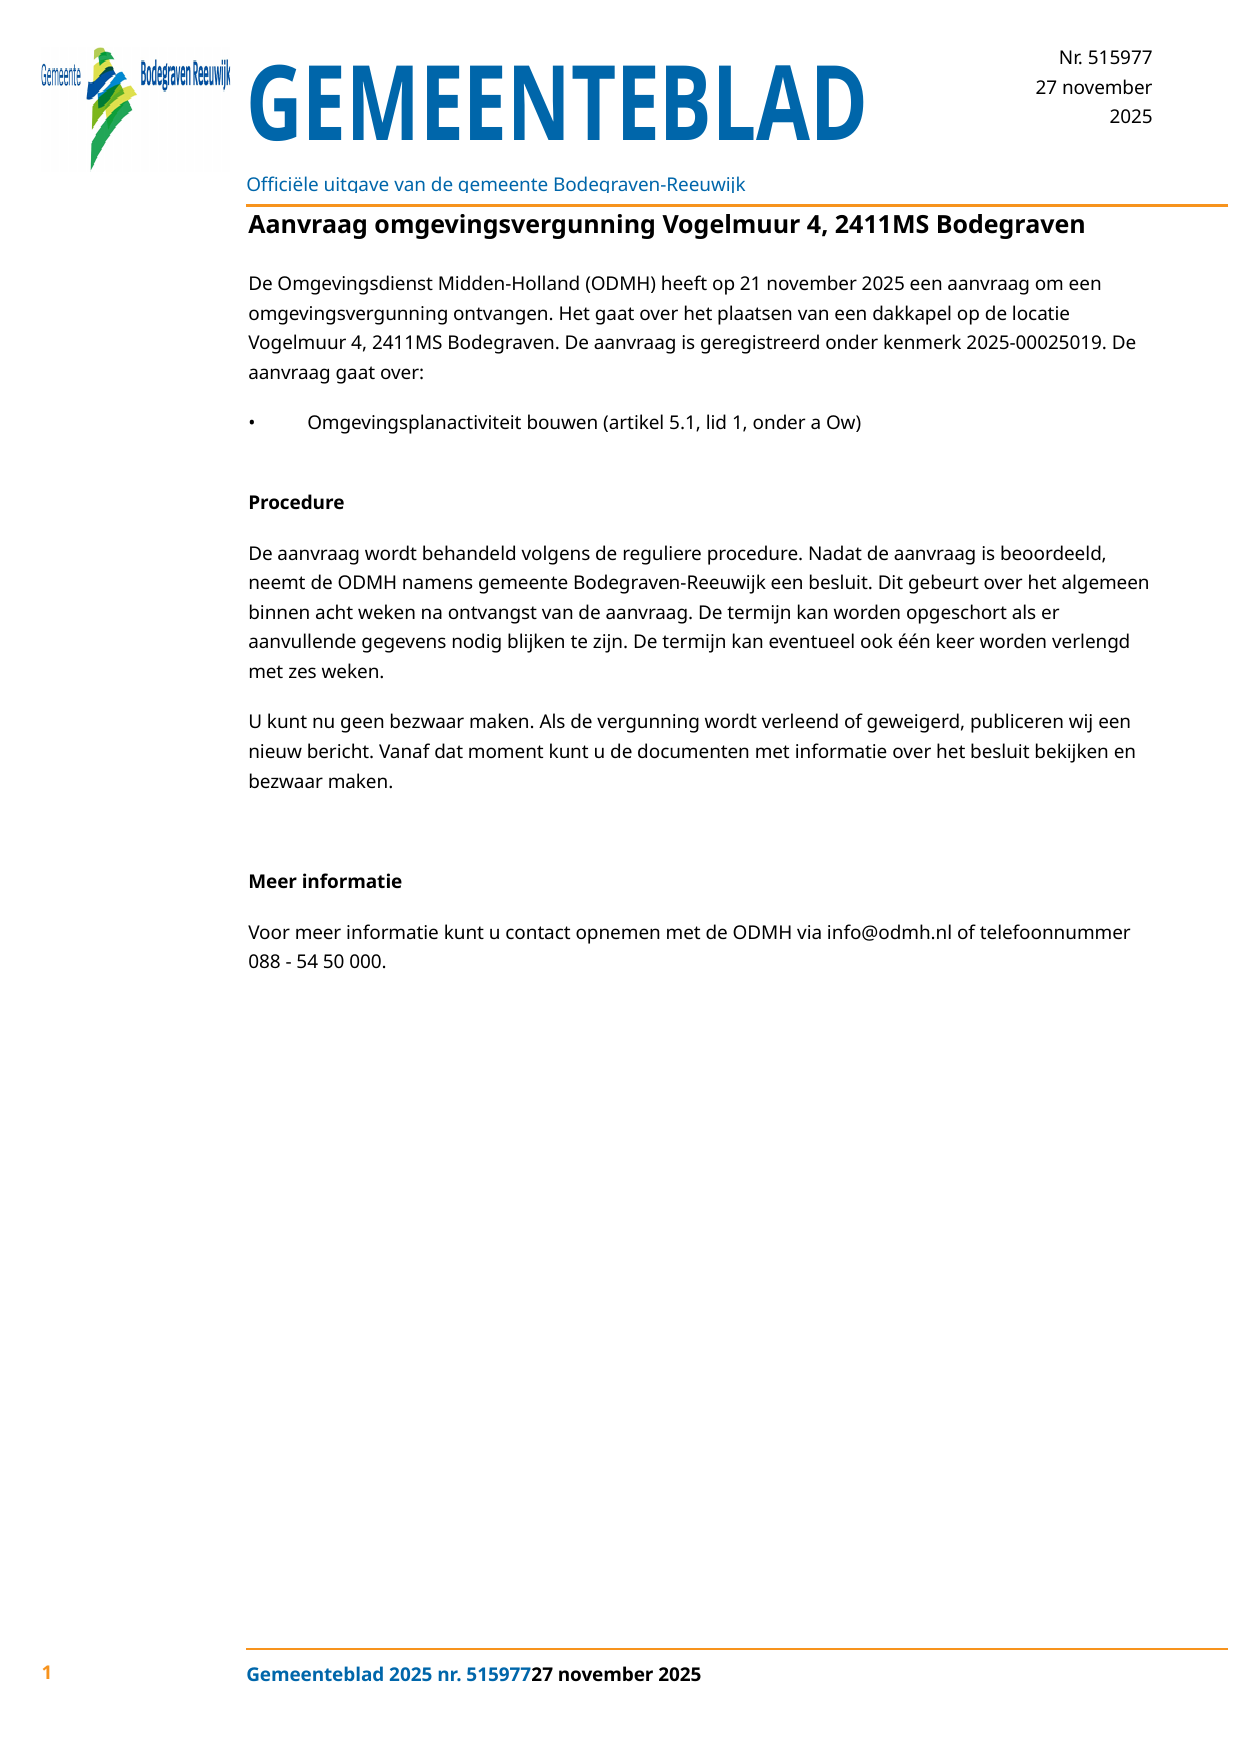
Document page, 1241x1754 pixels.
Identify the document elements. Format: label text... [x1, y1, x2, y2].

text Aanvraag omgevingsvergunning Vogelmuur 4, 2411MS Bodegraven [248, 207, 1152, 241]
picture [41, 47, 231, 172]
text De Omgevingsdienst Midden-Holland (ODMH) heeft op 21 november 2025 een aanvraag om een omgevingsvergunning ontvangen. Het gaat over het plaatsen van een dakkapel op de locatie Vogelmuur 4, 2411MS Bodegraven. De aanvraag is geregistreerd onder kenmerk 2025-00025019. De aanvraag gaat over: [248, 270, 1152, 385]
list Omgevingsplanactiviteit bouwen (artikel 5.1, lid 1, onder a Ow) [248, 409, 1152, 435]
text Meer informatie [248, 869, 1152, 894]
text Voor meer informatie kunt u contact opnemen met de ODMH via info@odmh.nl of telefoonnummer 088 - 54 50 000. [248, 919, 1152, 974]
text De aanvraag wordt behandeld volgens de reguliere procedure. Nadat de aanvraag is beoordeeld, neemt de ODMH namens gemeente Bodegraven-Reeuwijk een besluit. Dit gebeurt over het algemeen binnen acht weken na ontvangst van de aanvraag. De termijn kan worden opgeschort als er aanvullende gegevens nodig blijken te zijn. De termijn kan eventueel ook één keer worden verlengd met zes weken. [248, 540, 1152, 684]
text Procedure [248, 489, 1152, 515]
text U kunt nu geen bezwaar maken. Als de vergunning wordt verleend of geweigerd, publiceren wij een nieuw bericht. Vanaf dat moment kunt u de documenten met informatie over het besluit bekijken en bezwaar maken. [248, 709, 1152, 793]
